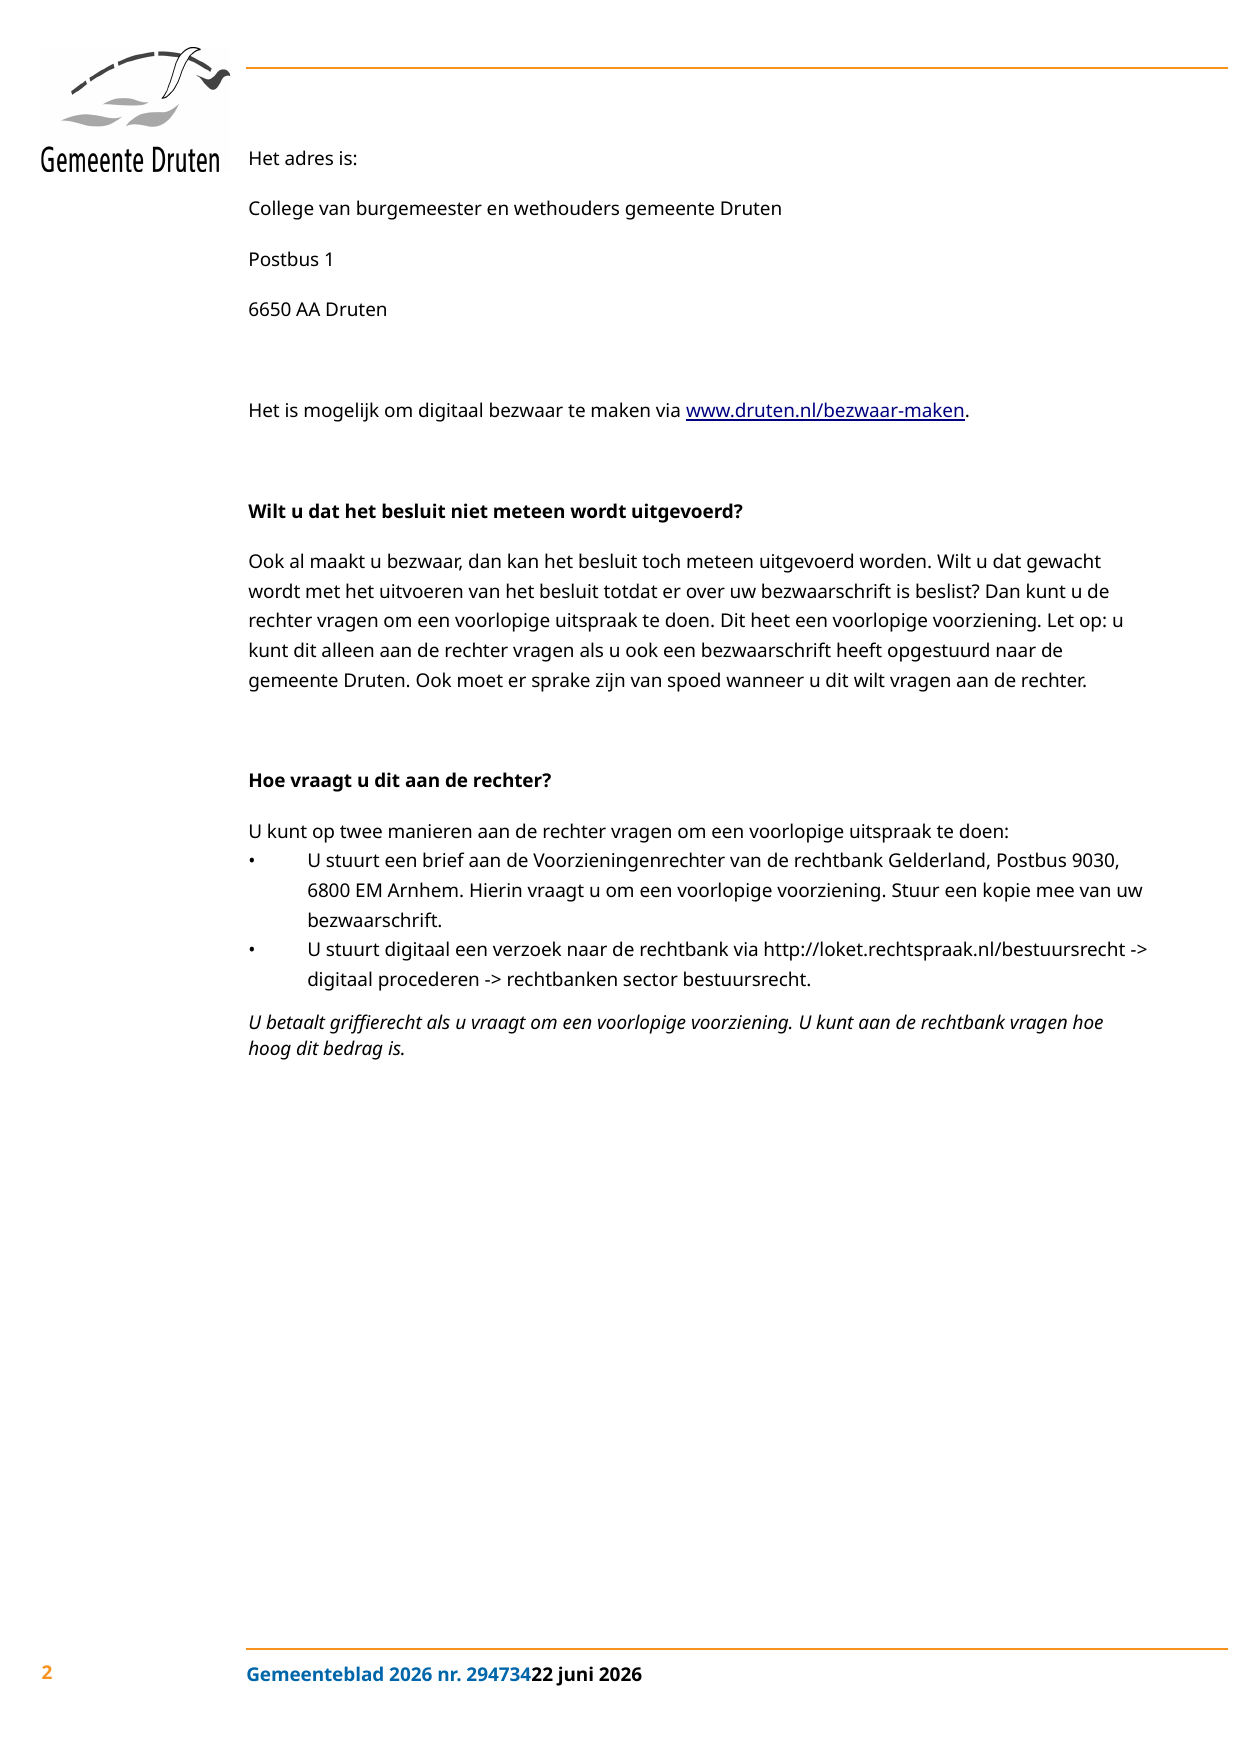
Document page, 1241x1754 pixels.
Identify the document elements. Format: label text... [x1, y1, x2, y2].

text 6650 AA Druten [248, 296, 1152, 322]
text Postbus 1 [248, 246, 1152, 272]
text Wilt u dat het besluit niet meteen wordt uitgevoerd? [248, 498, 1152, 524]
list U stuurt een brief aan de Voorzieningenrechter van de rechtbank Gelderland, Postbus 9030, 6800 EM Arnhem. Hierin vraagt u om een voorlopige voorziening. Stuur een kopie mee van uw bezwaarschrift. [248, 848, 1152, 933]
list U stuurt digitaal een verzoek naar de rechtbank via http://loket.rechtspraak.nl/bestuursrecht -> digitaal procederen -> rechtbanken sector bestuursrecht. [248, 936, 1152, 992]
picture [41, 47, 231, 172]
text Het adres is: [248, 145, 1152, 171]
text Ook al maakt u bezwaar, dan kan het besluit toch meteen uitgevoerd worden. Wilt u dat gewacht wordt met het uitvoeren van het besluit totdat er over uw bezwaarschrift is beslist? Dan kunt u de rechter vragen om een voorlopige uitspraak te doen. Dit heet een voorlopige voorziening. Let op: u kunt dit alleen aan de rechter vragen als u ook een bezwaarschrift heeft opgestuurd naar de gemeente Druten. Ook moet er sprake zijn van spoed wanneer u dit wilt vragen aan de rechter. [248, 548, 1152, 693]
text Het is mogelijk om digitaal bezwaar te maken via www.druten.nl/bezwaar-maken. [248, 397, 1152, 423]
text U kunt op twee manieren aan de rechter vragen om een voorlopige uitspraak te doen: [248, 818, 1152, 844]
text College van burgemeester en wethouders gemeente Druten [248, 196, 1152, 221]
text Hoe vraagt u dit aan de rechter? [248, 768, 1152, 793]
text U betaalt griffierecht als u vraagt om een voorlopige voorziening. U kunt aan de rechtbank vragen hoe hoog dit bedrag is. [248, 1009, 1152, 1061]
